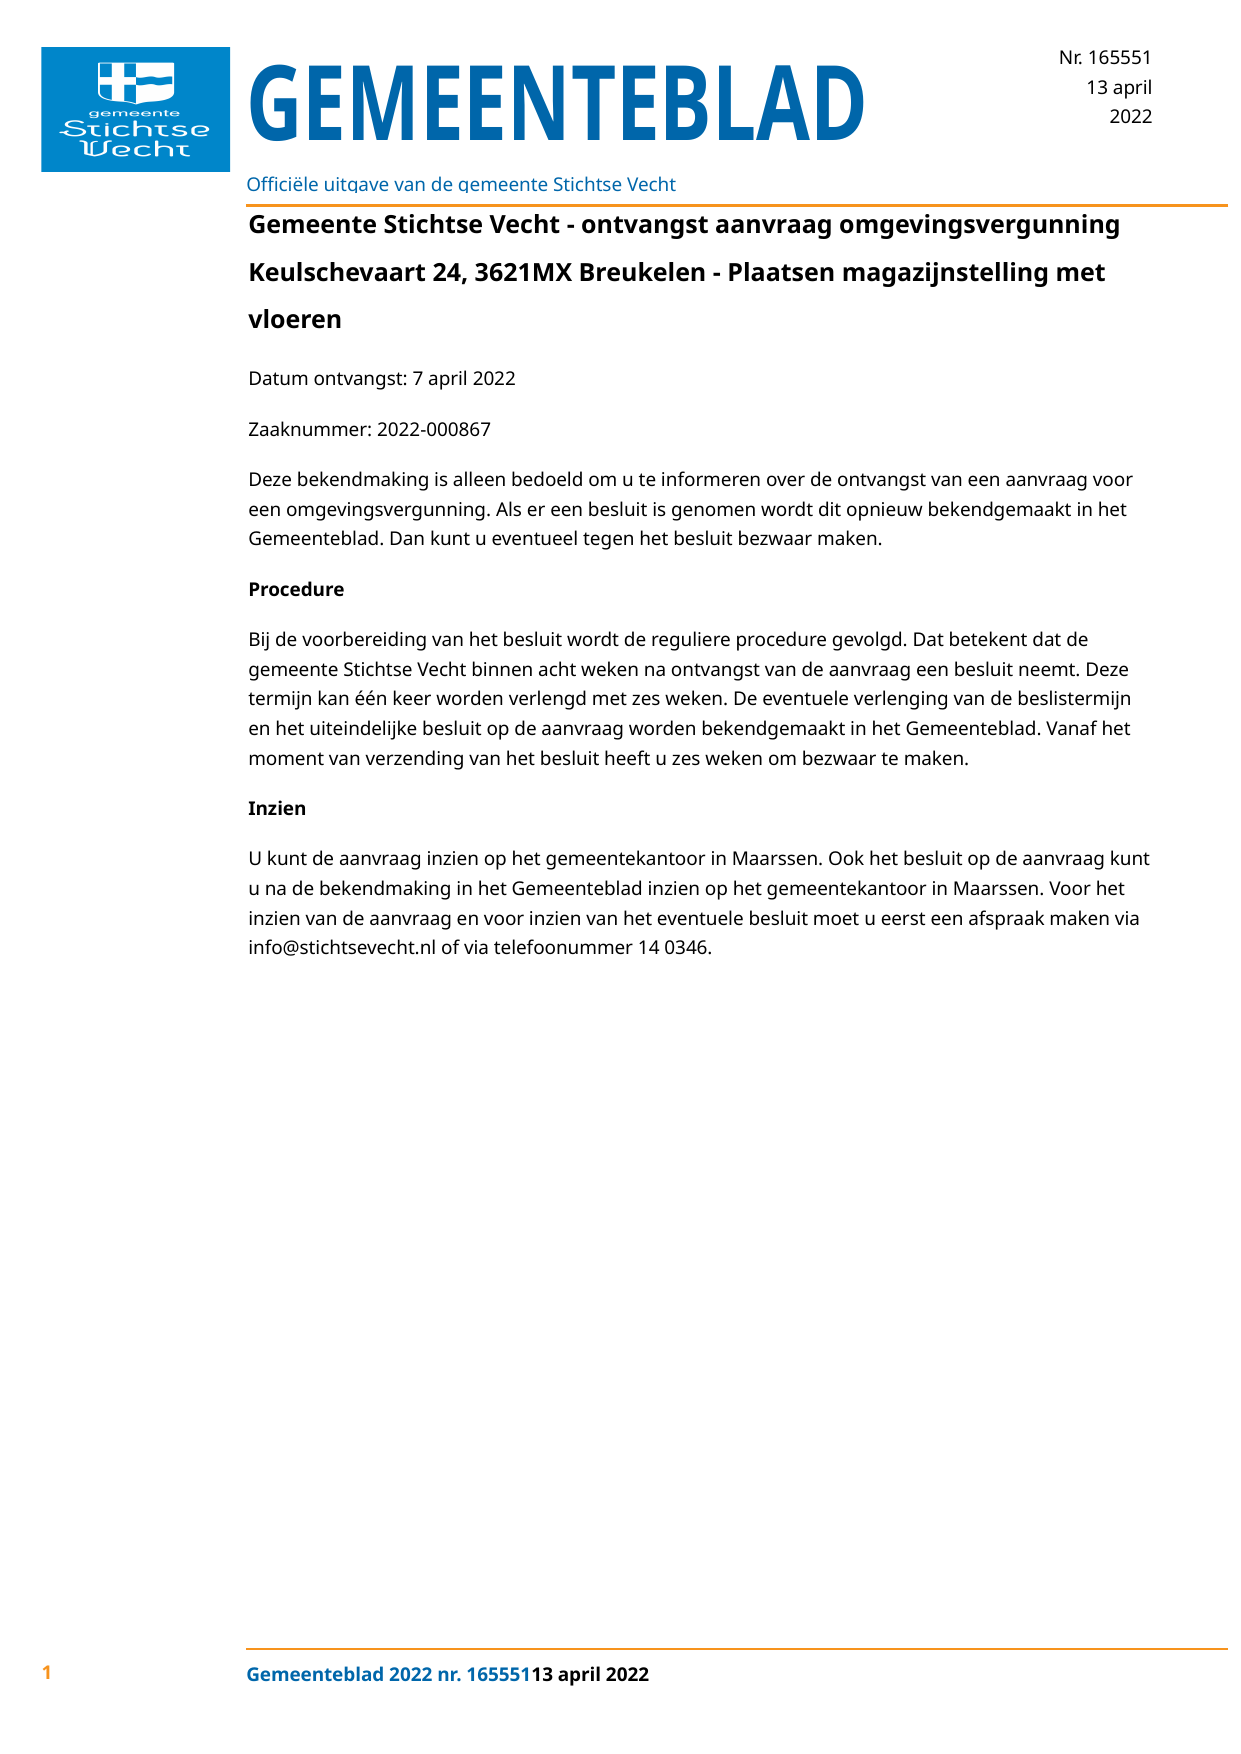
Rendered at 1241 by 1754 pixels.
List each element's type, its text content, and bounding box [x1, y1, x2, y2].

text Procedure [248, 576, 1152, 602]
picture [99, 63, 135, 101]
text Gemeente Stichtse Vecht - ontvangst aanvraag omgevingsvergunning Keulschevaart 24, 3621MX Breukelen - Plaatsen magazijnstelling met vloeren [248, 207, 1152, 336]
text Datum ontvangst: 7 april 2022 [248, 366, 1152, 391]
text Zaaknummer: 2022-000867 [248, 416, 1152, 442]
text Bij de voorbereiding van het besluit wordt de reguliere procedure gevolgd. Dat betekent dat de gemeente Stichtse Vecht binnen acht weken na ontvangst van de aanvraag een besluit neemt. Deze termijn kan één keer worden verlengd met zes weken. De eventuele verlenging van de beslistermijn en het uiteindelijke besluit op de aanvraag worden bekendgemaakt in het Gemeenteblad. Vanaf het moment van verzending van het besluit heeft u zes weken om bezwaar te maken. [248, 626, 1152, 770]
picture [137, 63, 174, 103]
text Inzien [248, 795, 1152, 821]
text U kunt de aanvraag inzien op het gemeentekantoor in Maarssen. Ook het besluit op de aanvraag kunt u na de bekendmaking in het Gemeenteblad inzien op het gemeentekantoor in Maarssen. Voor het inzien van de aanvraag en voor inzien van het eventuele besluit moet u eerst een afspraak maken via info@stichtsevecht.nl of via telefoonummer 14 0346. [248, 846, 1152, 960]
text Deze bekendmaking is alleen bedoeld om u te informeren over de ontvangst van een aanvraag voor een omgevingsvergunning. Als er een besluit is genomen wordt dit opnieuw bekendgemaakt in het Gemeenteblad. Dan kunt u eventueel tegen het besluit bezwaar maken. [248, 466, 1152, 551]
